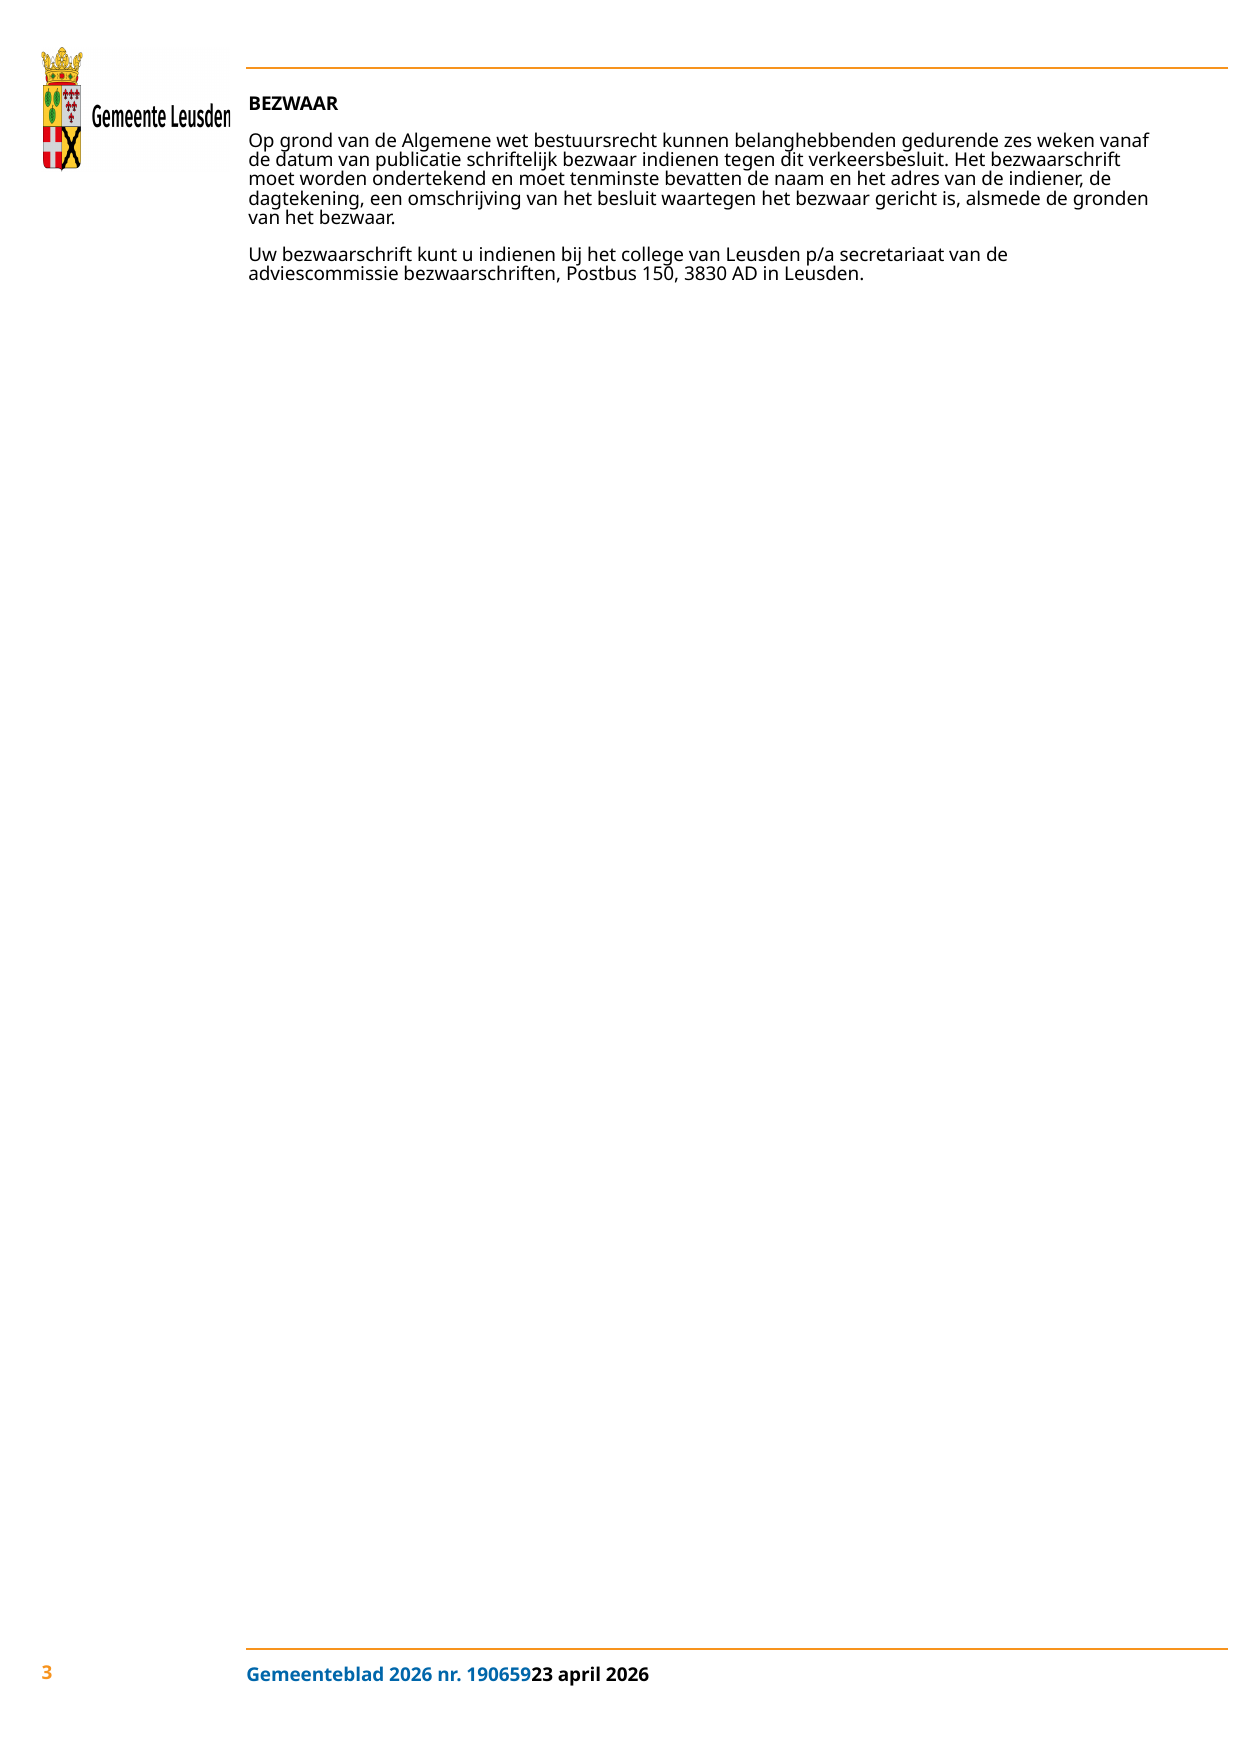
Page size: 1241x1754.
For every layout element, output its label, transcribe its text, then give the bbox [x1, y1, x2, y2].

text BEZWAAR [248, 95, 1152, 114]
text Uw bezwaarschrift kunt u indienen bij het college van Leusden p/a secretariaat van de adviescommissie bezwaarschriften, Postbus 150, 3830 AD in Leusden. [248, 246, 1152, 284]
text Op grond van de Algemene wet bestuursrecht kunnen belanghebbenden gedurende zes weken vanaf de datum van publicatie schriftelijk bezwaar indienen tegen dit verkeersbesluit. Het bezwaarschrift moet worden ondertekend en moet tenminste bevatten de naam en het adres van de indiener, de dagtekening, een omschrijving van het besluit waartegen het bezwaar gericht is, alsmede de gronden van het bezwaar. [248, 132, 1152, 228]
picture [41, 47, 231, 172]
